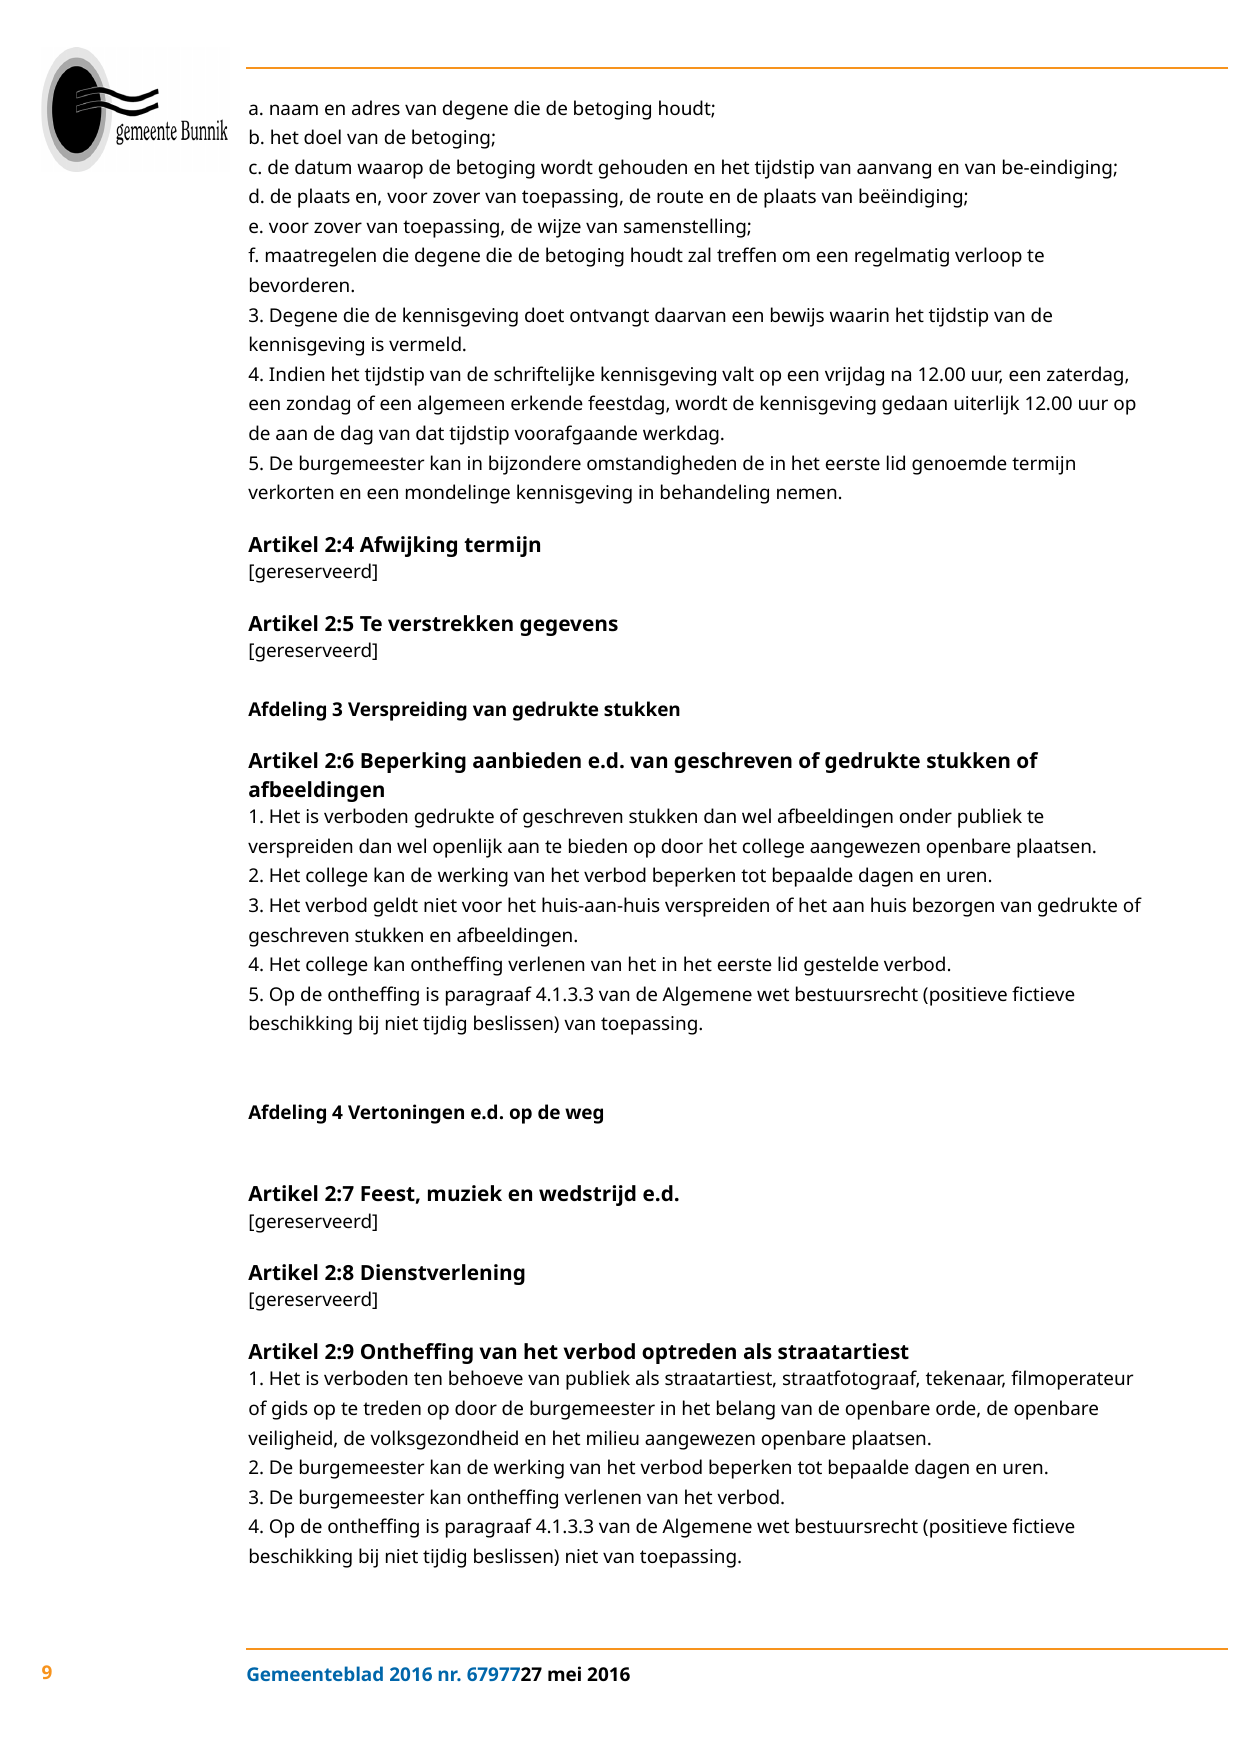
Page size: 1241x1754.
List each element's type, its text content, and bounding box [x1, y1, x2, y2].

text 5. Op de ontheffing is paragraaf 4.1.3.3 van de Algemene wet bestuursrecht (positieve fictieve beschikking bij niet tijdig beslissen) van toepassing. [248, 981, 1152, 1036]
text c. de datum waarop de betoging wordt gehouden en het tijdstip van aanvang en van be-eindiging; [248, 154, 1152, 180]
text Afdeling 4 Vertoningen e.d. op de weg [248, 1099, 1152, 1125]
text 1. Het is verboden gedrukte of geschreven stukken dan wel afbeeldingen onder publiek te verspreiden dan wel openlijk aan te bieden op door het college aangewezen openbare plaatsen. [248, 803, 1152, 859]
text Artikel 2:6 Beperking aanbieden e.d. van geschreven of gedrukte stukken of afbeeldingen [248, 747, 1152, 803]
text [gereserveerd] [248, 637, 1152, 663]
text Artikel 2:7 Feest, muziek en wedstrijd e.d. [248, 1179, 1152, 1208]
text f. maatregelen die degene die de betoging houdt zal treffen om een regelmatig verloop te bevorderen. [248, 243, 1152, 298]
text Artikel 2:5 Te verstrekken gegevens [248, 609, 1152, 637]
text [gereserveerd] [248, 1287, 1152, 1312]
text 3. Het verbod geldt niet voor het huis-aan-huis verspreiden of het aan huis bezorgen van gedrukte of geschreven stukken en afbeeldingen. [248, 892, 1152, 948]
text 3. Degene die de kennisgeving doet ontvangt daarvan een bewijs waarin het tijdstip van de kennisgeving is vermeld. [248, 302, 1152, 357]
text 1. Het is verboden ten behoeve van publiek als straatartiest, straatfotograaf, tekenaar, filmoperateur of gids op te treden op door de burgemeester in het belang van de openbare orde, de openbare veiligheid, de volksgezondheid en het milieu aangewezen openbare plaatsen. [248, 1366, 1152, 1450]
text e. voor zover van toepassing, de wijze van samenstelling; [248, 213, 1152, 239]
picture [41, 47, 231, 172]
text 4. Op de ontheffing is paragraaf 4.1.3.3 van de Algemene wet bestuursrecht (positieve fictieve beschikking bij niet tijdig beslissen) niet van toepassing. [248, 1513, 1152, 1569]
text 5. De burgemeester kan in bijzondere omstandigheden de in het eerste lid genoemde termijn verkorten en een mondelinge kennisgeving in behandeling nemen. [248, 450, 1152, 505]
text 4. Indien het tijdstip van de schriftelijke kennisgeving valt op een vrijdag na 12.00 uur, een zaterdag, een zondag of een algemeen erkende feestdag, wordt de kennisgeving gedaan uiterlijk 12.00 uur op de aan de dag van dat tijdstip voorafgaande werkdag. [248, 361, 1152, 446]
text 2. Het college kan de werking van het verbod beperken tot bepaalde dagen en uren. [248, 863, 1152, 888]
text Artikel 2:8 Dienstverlening [248, 1258, 1152, 1287]
text [gereserveerd] [248, 1208, 1152, 1233]
text Artikel 2:9 Ontheffing van het verbod optreden als straatartiest [248, 1337, 1152, 1366]
text 4. Het college kan ontheffing verlenen van het in het eerste lid gestelde verbod. [248, 951, 1152, 977]
text 3. De burgemeester kan ontheffing verlenen van het verbod. [248, 1484, 1152, 1509]
text Afdeling 3 Verspreiding van gedrukte stukken [248, 696, 1152, 722]
text [gereserveerd] [248, 558, 1152, 584]
text 2. De burgemeester kan de werking van het verbod beperken tot bepaalde dagen en uren. [248, 1454, 1152, 1480]
text a. naam en adres van degene die de betoging houdt; [248, 95, 1152, 121]
text Artikel 2:4 Afwijking termijn [248, 530, 1152, 558]
text d. de plaats en, voor zover van toepassing, de route en de plaats van beëindiging; [248, 183, 1152, 209]
text b. het doel van de betoging; [248, 124, 1152, 150]
